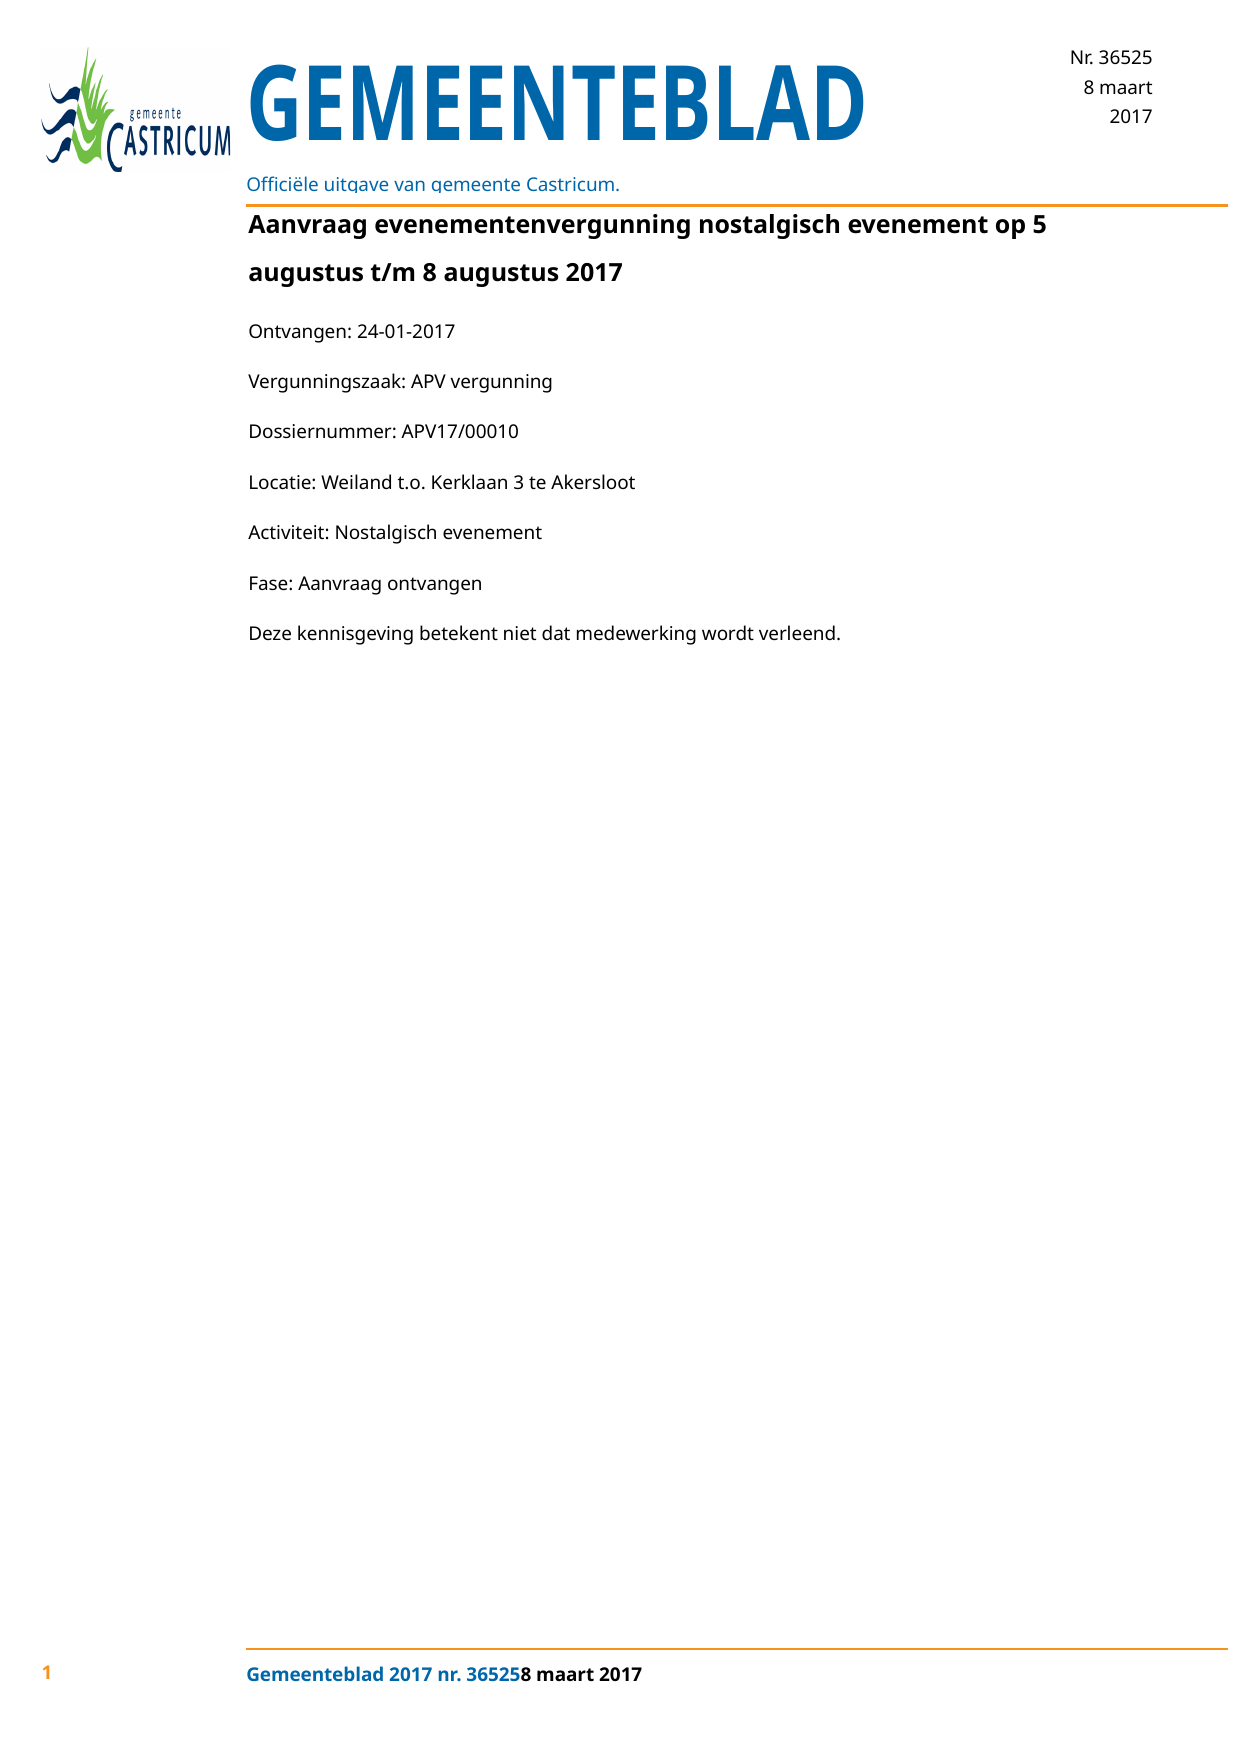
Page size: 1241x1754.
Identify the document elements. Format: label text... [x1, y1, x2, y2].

text Vergunningszaak: APV vergunning [248, 368, 1152, 394]
text Ontvangen: 24-01-2017 [248, 318, 1152, 344]
picture [41, 47, 231, 172]
text Fase: Aanvraag ontvangen [248, 570, 1152, 596]
text Dossiernummer: APV17/00010 [248, 419, 1152, 444]
text Activiteit: Nostalgisch evenement [248, 519, 1152, 545]
text Aanvraag evenementenvergunning nostalgisch evenement op 5 augustus t/m 8 augustus 2017 [248, 207, 1152, 288]
text Locatie: Weiland t.o. Kerklaan 3 te Akersloot [248, 469, 1152, 495]
text Deze kennisgeving betekent niet dat medewerking wordt verleend. [248, 620, 1152, 646]
